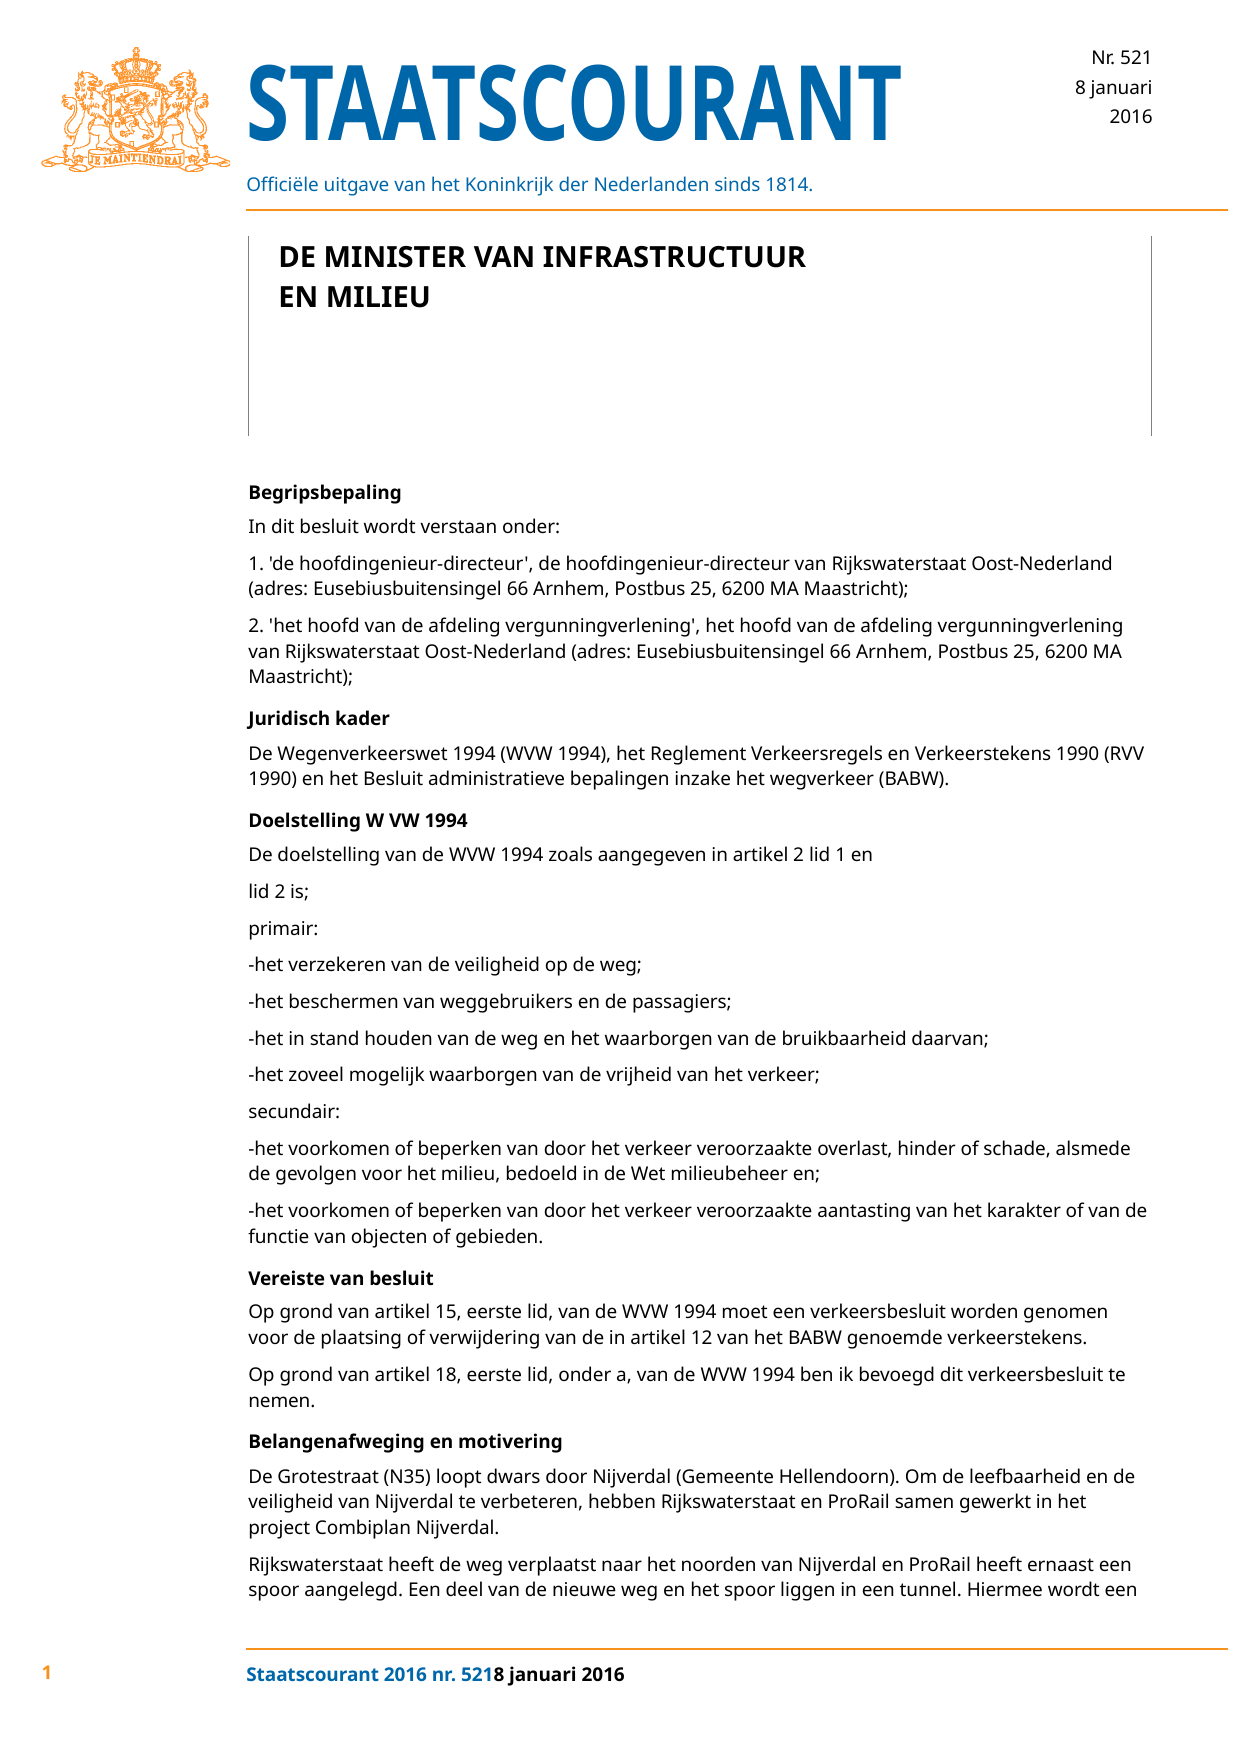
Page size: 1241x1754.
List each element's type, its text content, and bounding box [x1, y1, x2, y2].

text -het in stand houden van de weg en het waarborgen van de bruikbaarheid daarvan; [248, 1025, 1152, 1050]
table_header DE MINISTER VAN INFRASTRUCTUUR EN MILIEU [249, 236, 850, 436]
text -het voorkomen of beperken van door het verkeer veroorzaakte overlast, hinder of schade, alsmede de gevolgen voor het milieu, bedoeld in de Wet milieubeheer en; [248, 1135, 1152, 1186]
text lid 2 is; [248, 878, 1152, 904]
text -het verzekeren van de veiligheid op de weg; [248, 951, 1152, 977]
text secundair: [248, 1098, 1152, 1124]
text Rijkswaterstaat heeft de weg verplaatst naar het noorden van Nijverdal en ProRail heeft ernaast een spoor aangelegd. Een deel van de nieuwe weg en het spoor liggen in een tunnel. Hiermee wordt een [248, 1551, 1152, 1602]
text Juridisch kader [248, 706, 1152, 731]
text De Grotestraat (N35) loopt dwars door Nijverdal (Gemeente Hellendoorn). Om de leefbaarheid en de veiligheid van Nijverdal te verbeteren, hebben Rijkswaterstaat en ProRail samen gewerkt in het project Combiplan Nijverdal. [248, 1463, 1152, 1540]
text De Wegenverkeerswet 1994 (WVW 1994), het Reglement Verkeersregels en Verkeerstekens 1990 (RVV 1990) en het Besluit administratieve bepalingen inzake het wegverkeer (BABW). [248, 740, 1152, 791]
picture [41, 47, 231, 172]
text Op grond van artikel 18, eerste lid, onder a, van de WVW 1994 ben ik bevoegd dit verkeersbesluit te nemen. [248, 1361, 1152, 1413]
text Begripsbepaling [248, 479, 1152, 505]
text In dit besluit wordt verstaan onder: [248, 513, 1152, 539]
text 1. 'de hoofdingenieur-directeur', de hoofdingenieur-directeur van Rijkswaterstaat Oost-Nederland (adres: Eusebiusbuitensingel 66 Arnhem, Postbus 25, 6200 MA Maastricht); [248, 550, 1152, 601]
text -het zoveel mogelijk waarborgen van de vrijheid van het verkeer; [248, 1061, 1152, 1087]
text 2. 'het hoofd van de afdeling vergunningverlening', het hoofd van de afdeling vergunningverlening van Rijkswaterstaat Oost-Nederland (adres: Eusebiusbuitensingel 66 Arnhem, Postbus 25, 6200 MA Maastricht); [248, 612, 1152, 689]
text Belangenafweging en motivering [248, 1429, 1152, 1454]
text Vereiste van besluit [248, 1265, 1152, 1290]
picture [882, 236, 1119, 411]
text primair: [248, 915, 1152, 940]
text -het voorkomen of beperken van door het verkeer veroorzaakte aantasting van het karakter of van de functie van objecten of gebieden. [248, 1197, 1152, 1248]
text -het beschermen van weggebruikers en de passagiers; [248, 988, 1152, 1014]
text De doelstelling van de WVW 1994 zoals aangegeven in artikel 2 lid 1 en [248, 841, 1152, 867]
text Op grond van artikel 15, eerste lid, van de WVW 1994 moet een verkeersbesluit worden genomen voor de plaatsing of verwijdering van de in artikel 12 van het BABW genoemde verkeerstekens. [248, 1299, 1152, 1350]
text Doelstelling W VW 1994 [248, 807, 1152, 833]
table_header [850, 236, 1151, 436]
